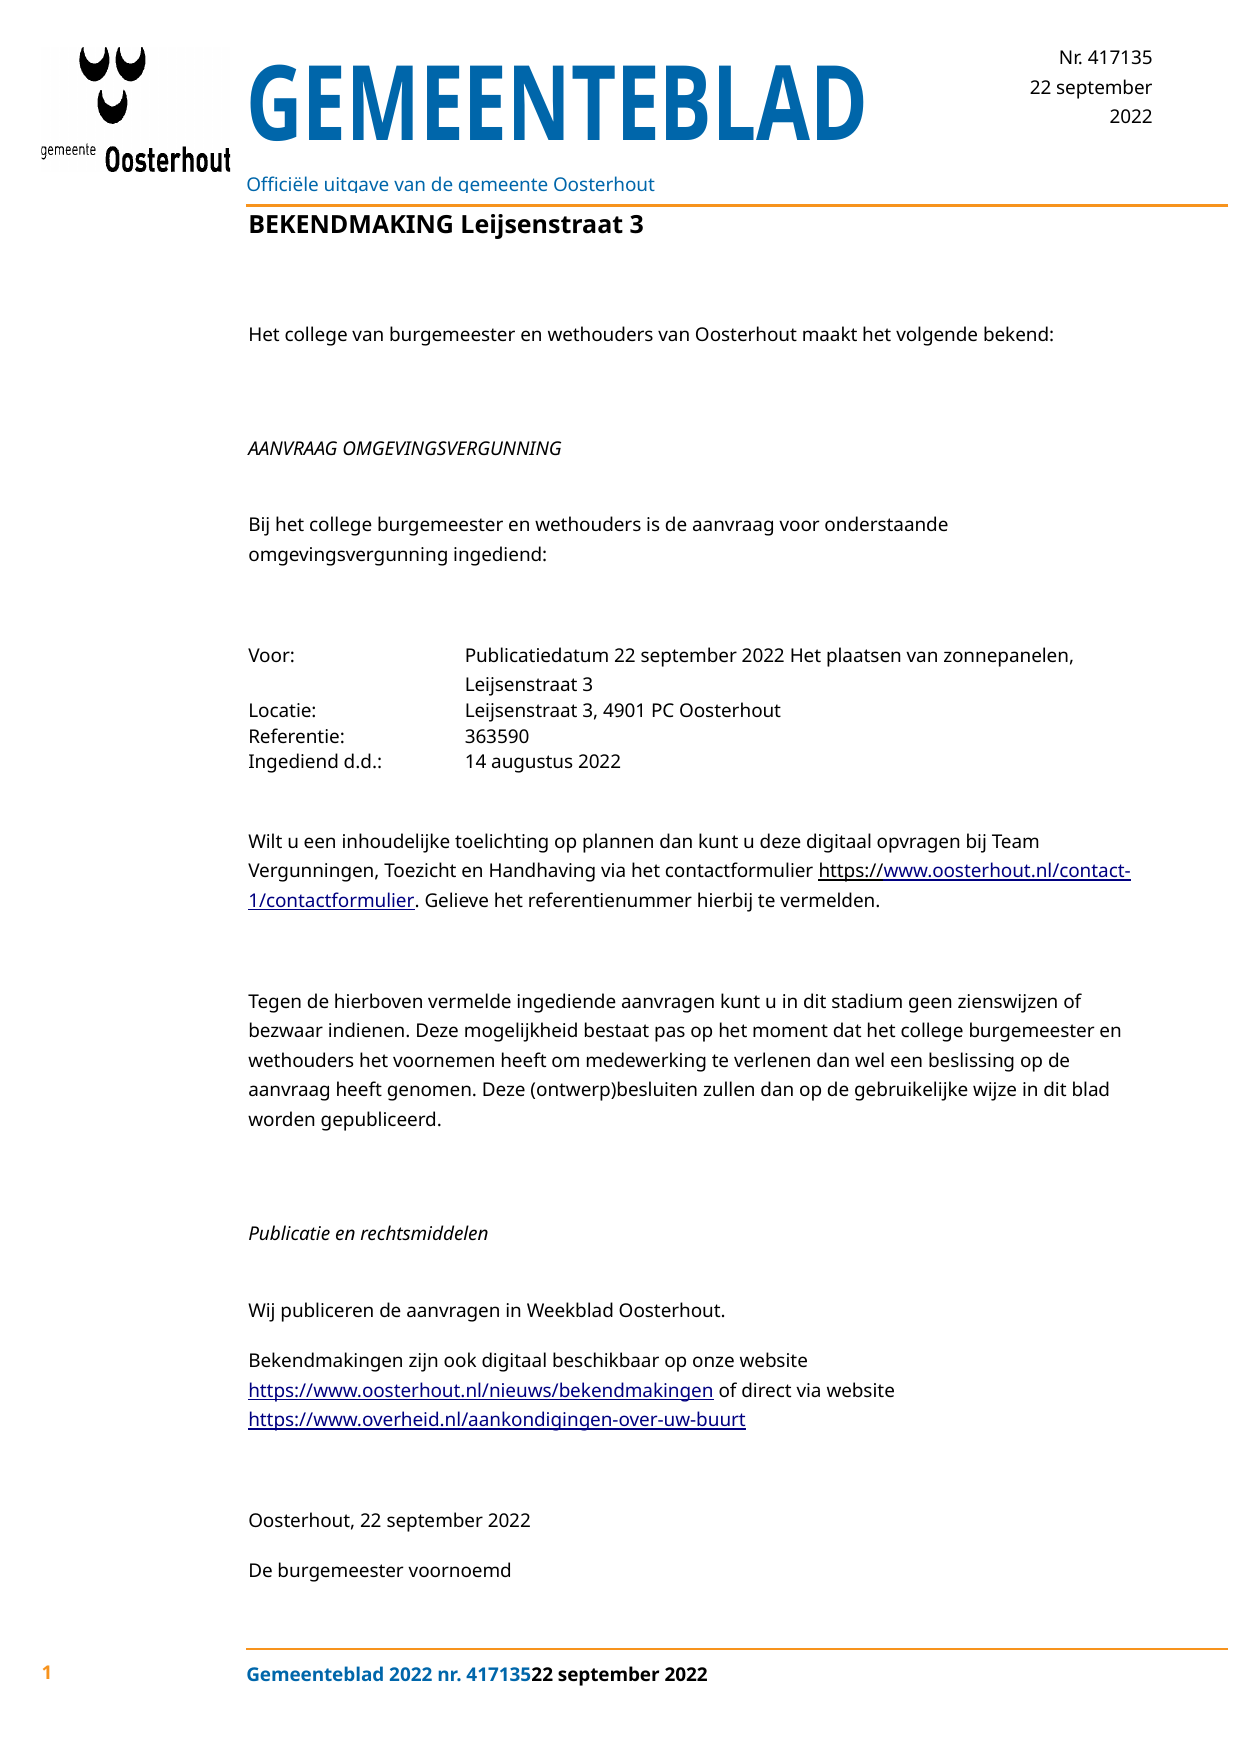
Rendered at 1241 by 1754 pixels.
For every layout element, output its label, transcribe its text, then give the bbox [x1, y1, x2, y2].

text Wilt u een inhoudelijke toelichting op plannen dan kunt u deze digitaal opvragen bij Team Vergunningen, Toezicht en Handhaving via het contactformulier https://www.oosterhout.nl/contact-1/contactformulier. Gelieve het referentienummer hierbij te vermelden. [248, 828, 1152, 913]
text Bij het college burgemeester en wethouders is de aanvraag voor onderstaande omgevingsvergunning ingediend: [248, 511, 1152, 567]
text AANVRAAG OMGEVINGSVERGUNNING [248, 435, 1152, 461]
text Het college van burgemeester en wethouders van Oosterhout maakt het volgende bekend: [248, 321, 1152, 346]
table_cell 14 augustus 2022 [465, 749, 1152, 774]
table_header Voor: [248, 642, 464, 697]
text Bekendmakingen zijn ook digitaal beschikbaar op onze website https://www.oosterhout.nl/nieuws/bekendmakingen of direct via website https://www.overheid.nl/aankondigingen-over-uw-buurt [248, 1347, 1152, 1432]
text Wij publiceren de aanvragen in Weekblad Oosterhout. [248, 1297, 1152, 1322]
table_header Publicatiedatum 22 september 2022 Het plaatsen van zonnepanelen, Leijsenstraat 3 [465, 642, 1152, 697]
picture [41, 47, 231, 172]
table_cell Leijsenstraat 3, 4901 PC Oosterhout [465, 697, 1152, 723]
table_cell Locatie: [248, 697, 464, 723]
text Tegen de hierboven vermelde ingediende aanvragen kunt u in dit stadium geen zienswijzen of bezwaar indienen. Deze mogelijkheid bestaat pas op het moment dat het college burgemeester en wethouders het voornemen heeft om medewerking te verlenen dan wel een beslissing op de aanvraag heeft genomen. Deze (ontwerp)besluiten zullen dan op de gebruikelijke wijze in dit blad worden gepubliceerd. [248, 988, 1152, 1132]
text De burgemeester voornoemd [248, 1558, 1152, 1583]
table_cell 363590 [465, 723, 1152, 748]
text BEKENDMAKING Leijsenstraat 3 [248, 207, 1152, 241]
table_cell Ingediend d.d.: [248, 749, 464, 774]
text Oosterhout, 22 september 2022 [248, 1507, 1152, 1533]
table_cell Referentie: [248, 723, 464, 748]
text Publicatie en rechtsmiddelen [248, 1221, 1152, 1246]
